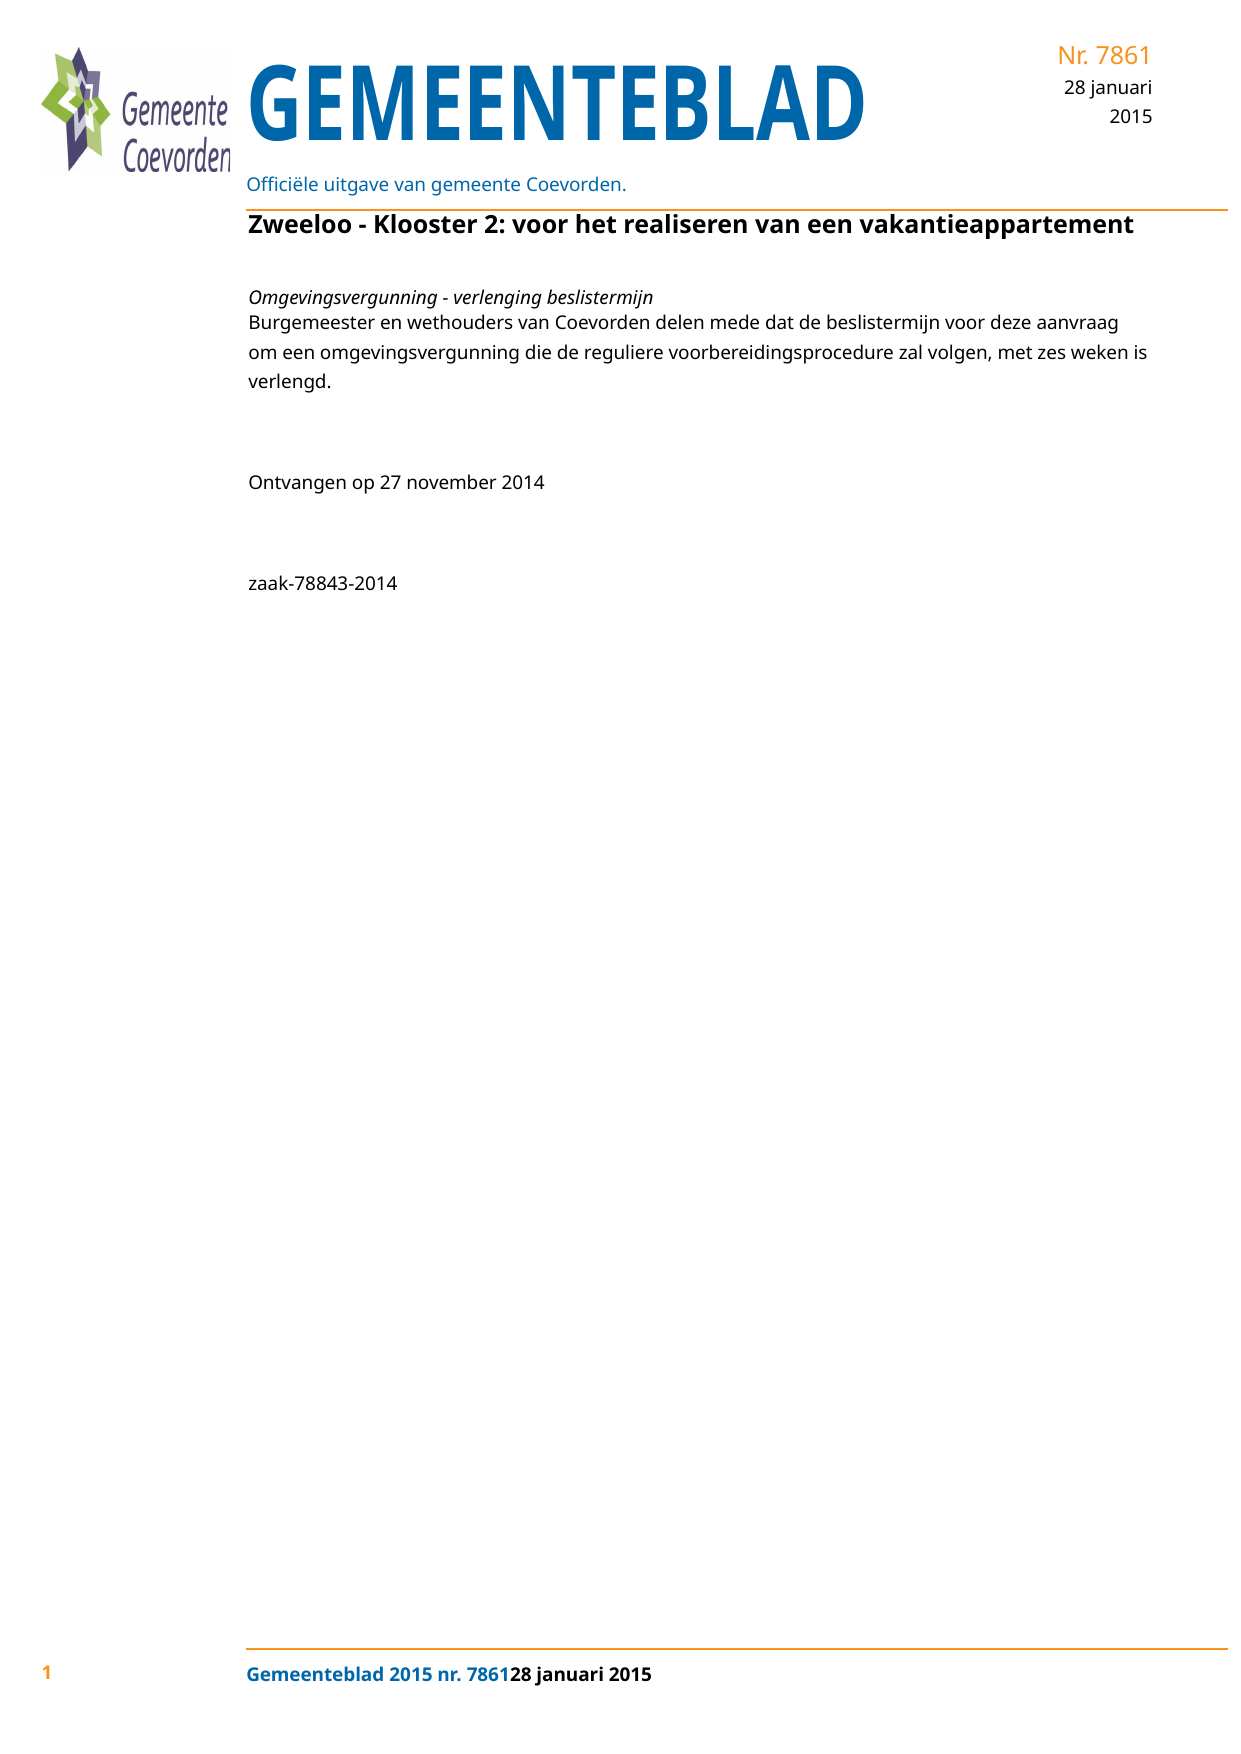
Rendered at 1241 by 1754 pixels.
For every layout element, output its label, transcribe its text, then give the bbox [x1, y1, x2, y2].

text zaak-78843-2014 [248, 570, 1152, 596]
text Burgemeester en wethouders van Coevorden delen mede dat de beslistermijn voor deze aanvraag om een omgevingsvergunning die de reguliere voorbereidingsprocedure zal volgen, met zes weken is verlengd. [248, 309, 1152, 394]
picture [41, 47, 231, 172]
text Ontvangen op 27 november 2014 [248, 469, 1152, 495]
text Zweeloo - Klooster 2: voor het realiseren van een vakantieappartement [248, 211, 1152, 241]
text Omgevingsvergunning - verlenging beslistermijn [248, 284, 1152, 309]
